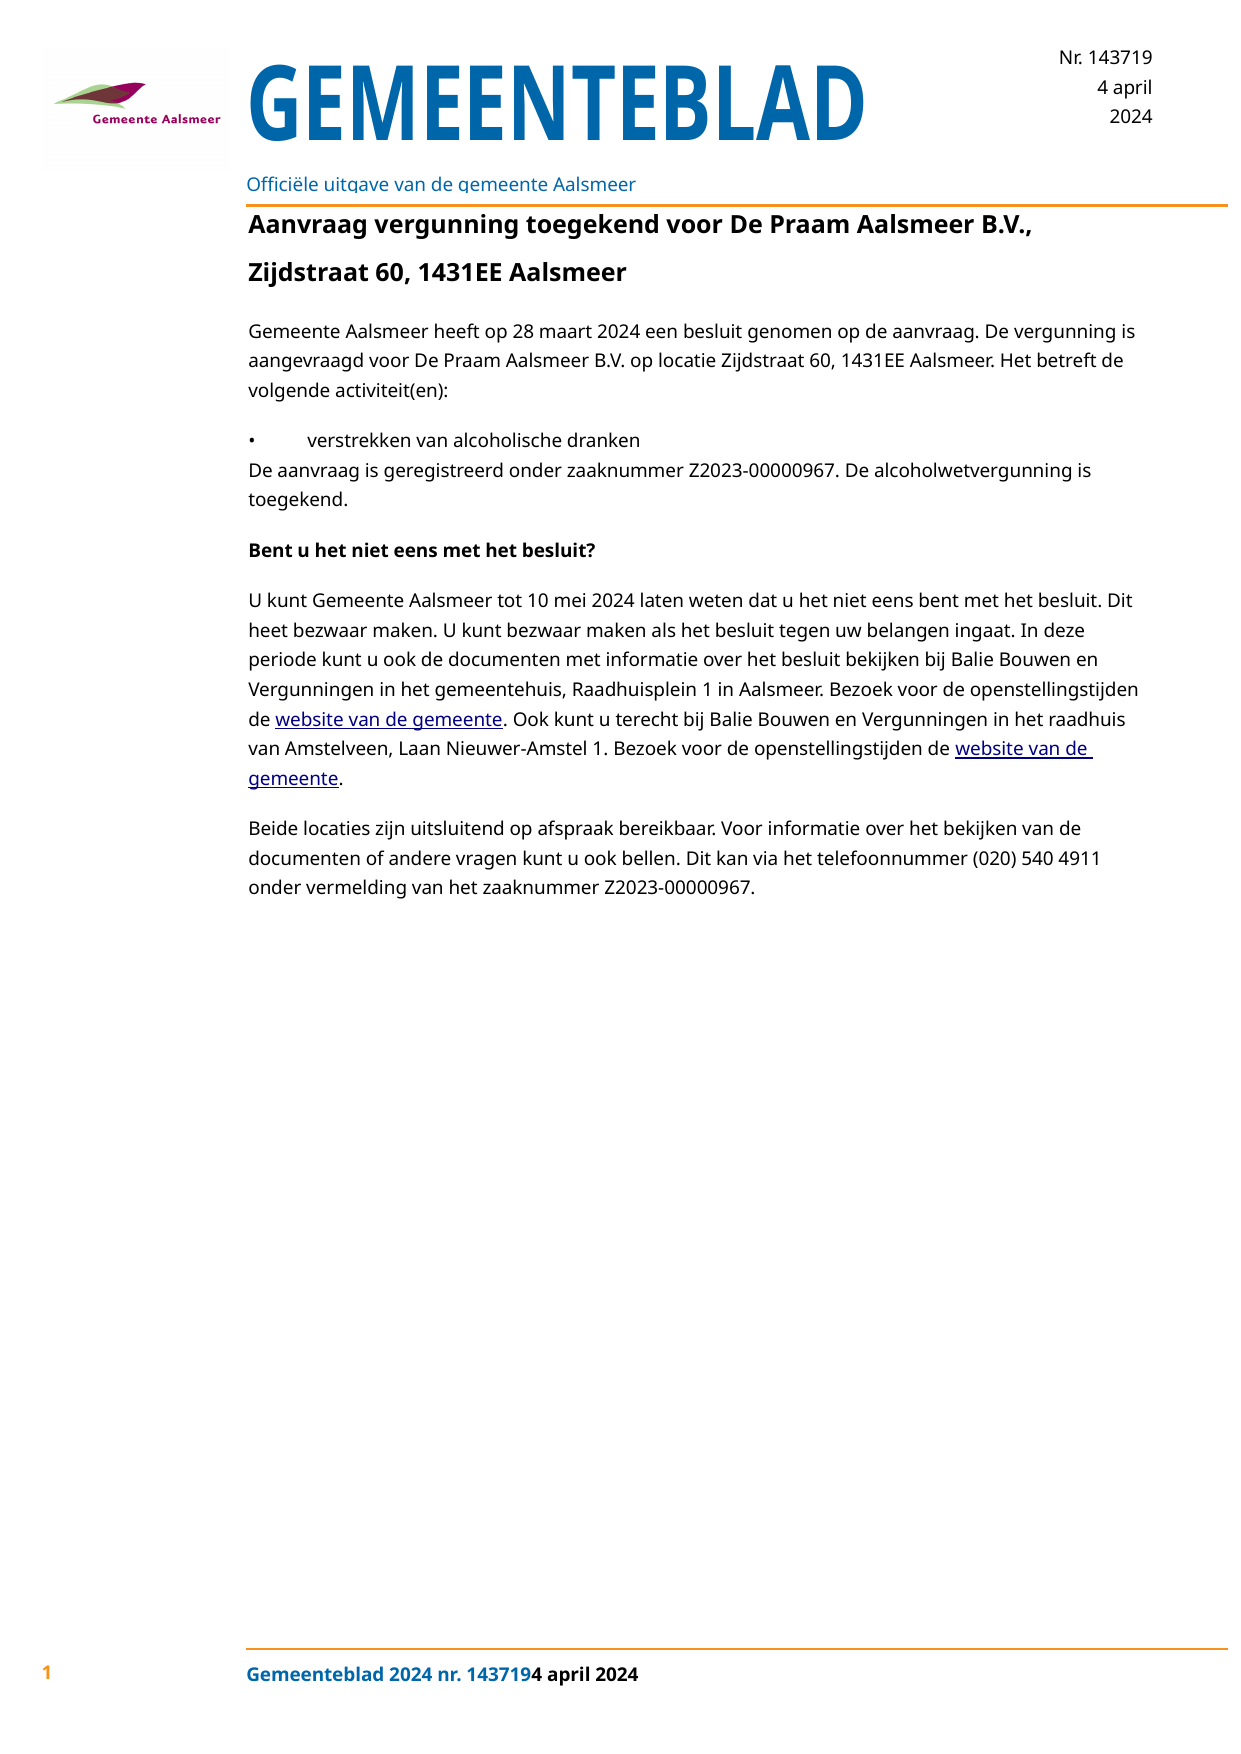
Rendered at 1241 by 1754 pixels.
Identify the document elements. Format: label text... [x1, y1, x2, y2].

text Bent u het niet eens met het besluit? [248, 537, 1152, 563]
text U kunt Gemeente Aalsmeer tot 10 mei 2024 laten weten dat u het niet eens bent met het besluit. Dit heet bezwaar maken. U kunt bezwaar maken als het besluit tegen uw belangen ingaat. In deze periode kunt u ook de documenten met informatie over het besluit bekijken bij Balie Bouwen en Vergunningen in het gemeentehuis, Raadhuisplein 1 in Aalsmeer. Bezoek voor de openstellingstijden de website van de gemeente. Ook kunt u terecht bij Balie Bouwen en Vergunningen in het raadhuis van Amstelveen, Laan Nieuwer-Amstel 1. Bezoek voor de openstellingstijden de website van de gemeente. [248, 587, 1152, 791]
text Aanvraag vergunning toegekend voor De Praam Aalsmeer B.V., Zijdstraat 60, 1431EE Aalsmeer [248, 207, 1152, 288]
text De aanvraag is geregistreerd onder zaaknummer Z2023-00000967. De alcoholwetvergunning is toegekend. [248, 457, 1152, 512]
list verstrekken van alcoholische dranken [248, 427, 1152, 453]
picture [41, 47, 231, 172]
text Gemeente Aalsmeer heeft op 28 maart 2024 een besluit genomen op de aanvraag. De vergunning is aangevraagd voor De Praam Aalsmeer B.V. op locatie Zijdstraat 60, 1431EE Aalsmeer. Het betreft de volgende activiteit(en): [248, 318, 1152, 403]
text Beide locaties zijn uitsluitend op afspraak bereikbaar. Voor informatie over het bekijken van de documenten of andere vragen kunt u ook bellen. Dit kan via het telefoonnummer (020) 540 4911 onder vermelding van het zaaknummer Z2023-00000967. [248, 815, 1152, 900]
